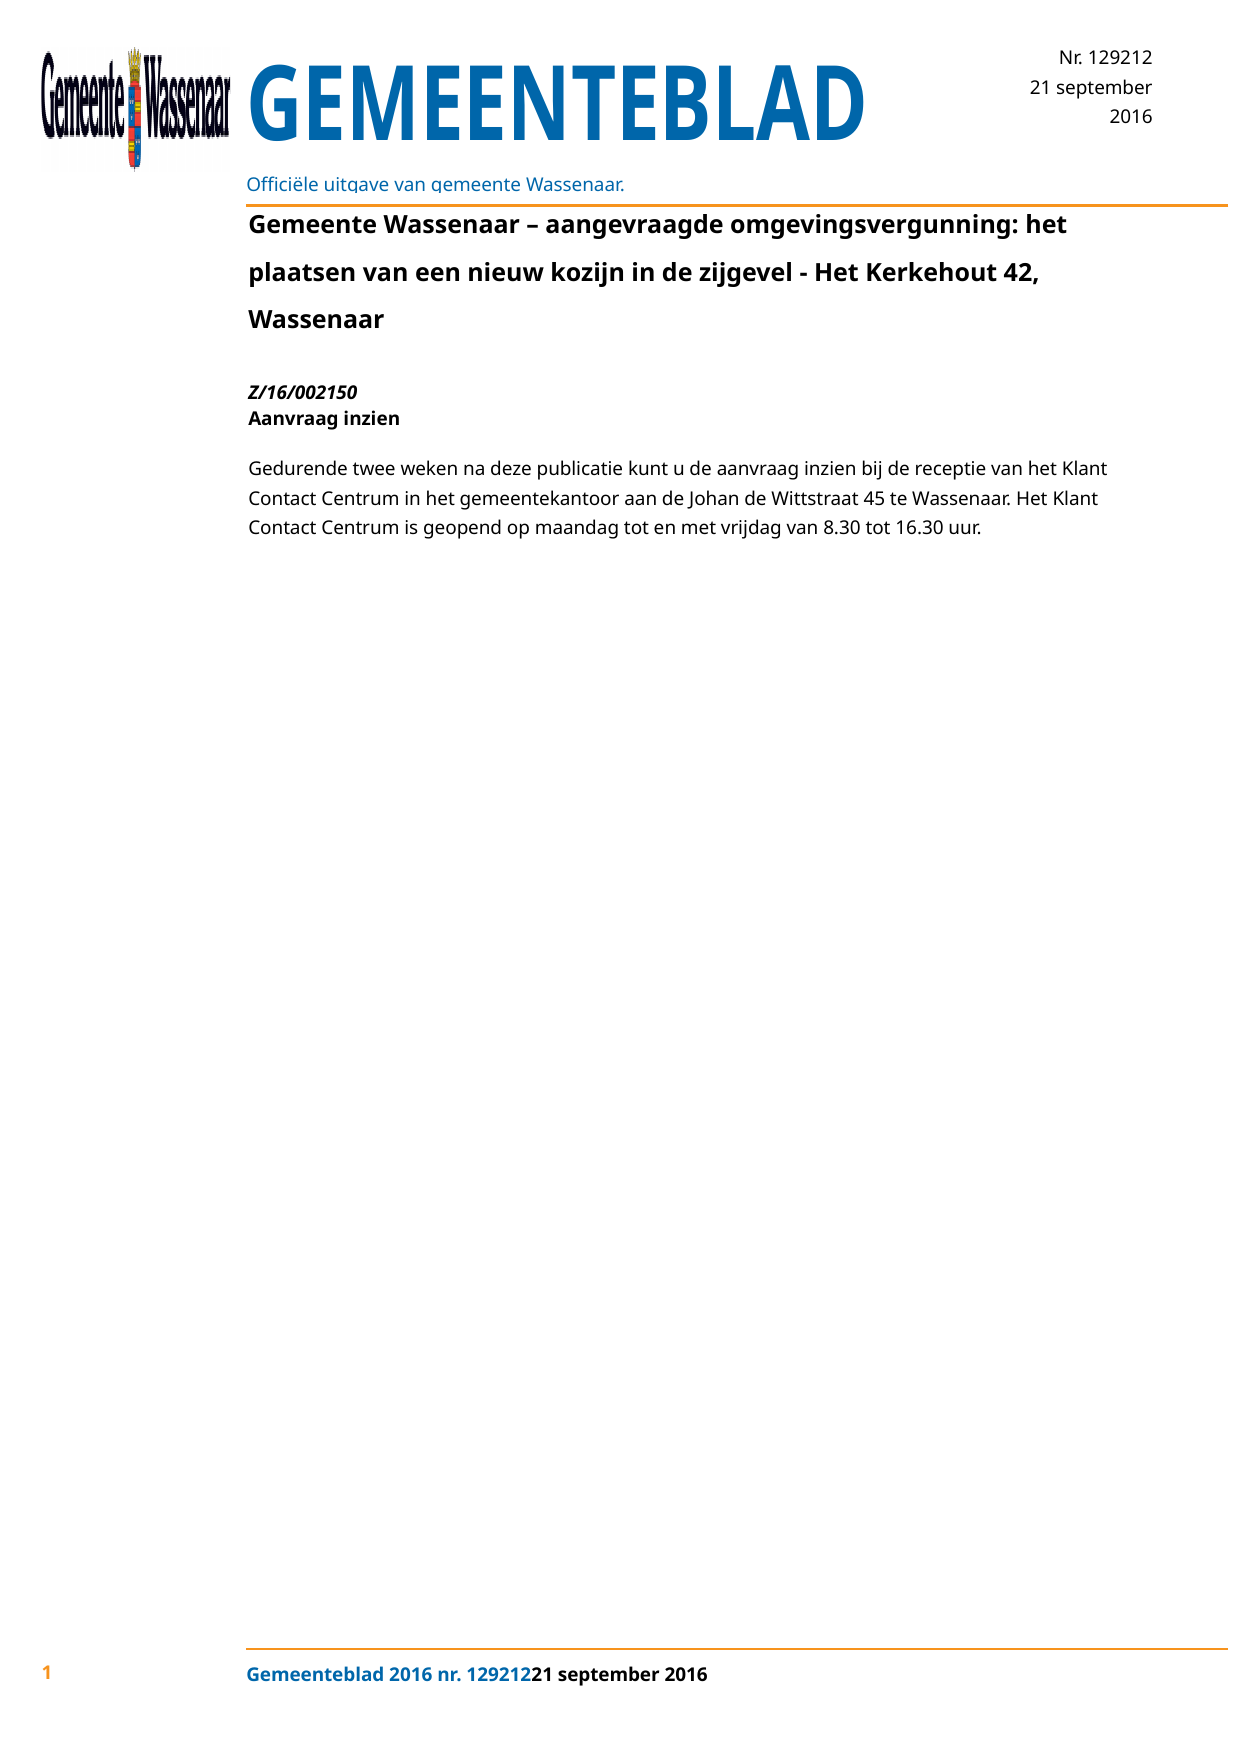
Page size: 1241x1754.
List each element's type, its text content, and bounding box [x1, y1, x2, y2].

text Z/16/002150 [248, 379, 1152, 405]
text Gemeente Wassenaar – aangevraagde omgevingsvergunning: het plaatsen van een nieuw kozijn in de zijgevel - Het Kerkehout 42, Wassenaar [248, 207, 1152, 336]
picture [41, 47, 231, 172]
text Aanvraag inzien [248, 405, 1152, 431]
text Gedurende twee weken na deze publicatie kunt u de aanvraag inzien bij de receptie van het Klant Contact Centrum in het gemeentekantoor aan de Johan de Wittstraat 45 te Wassenaar. Het Klant Contact Centrum is geopend op maandag tot en met vrijdag van 8.30 tot 16.30 uur. [248, 455, 1152, 540]
